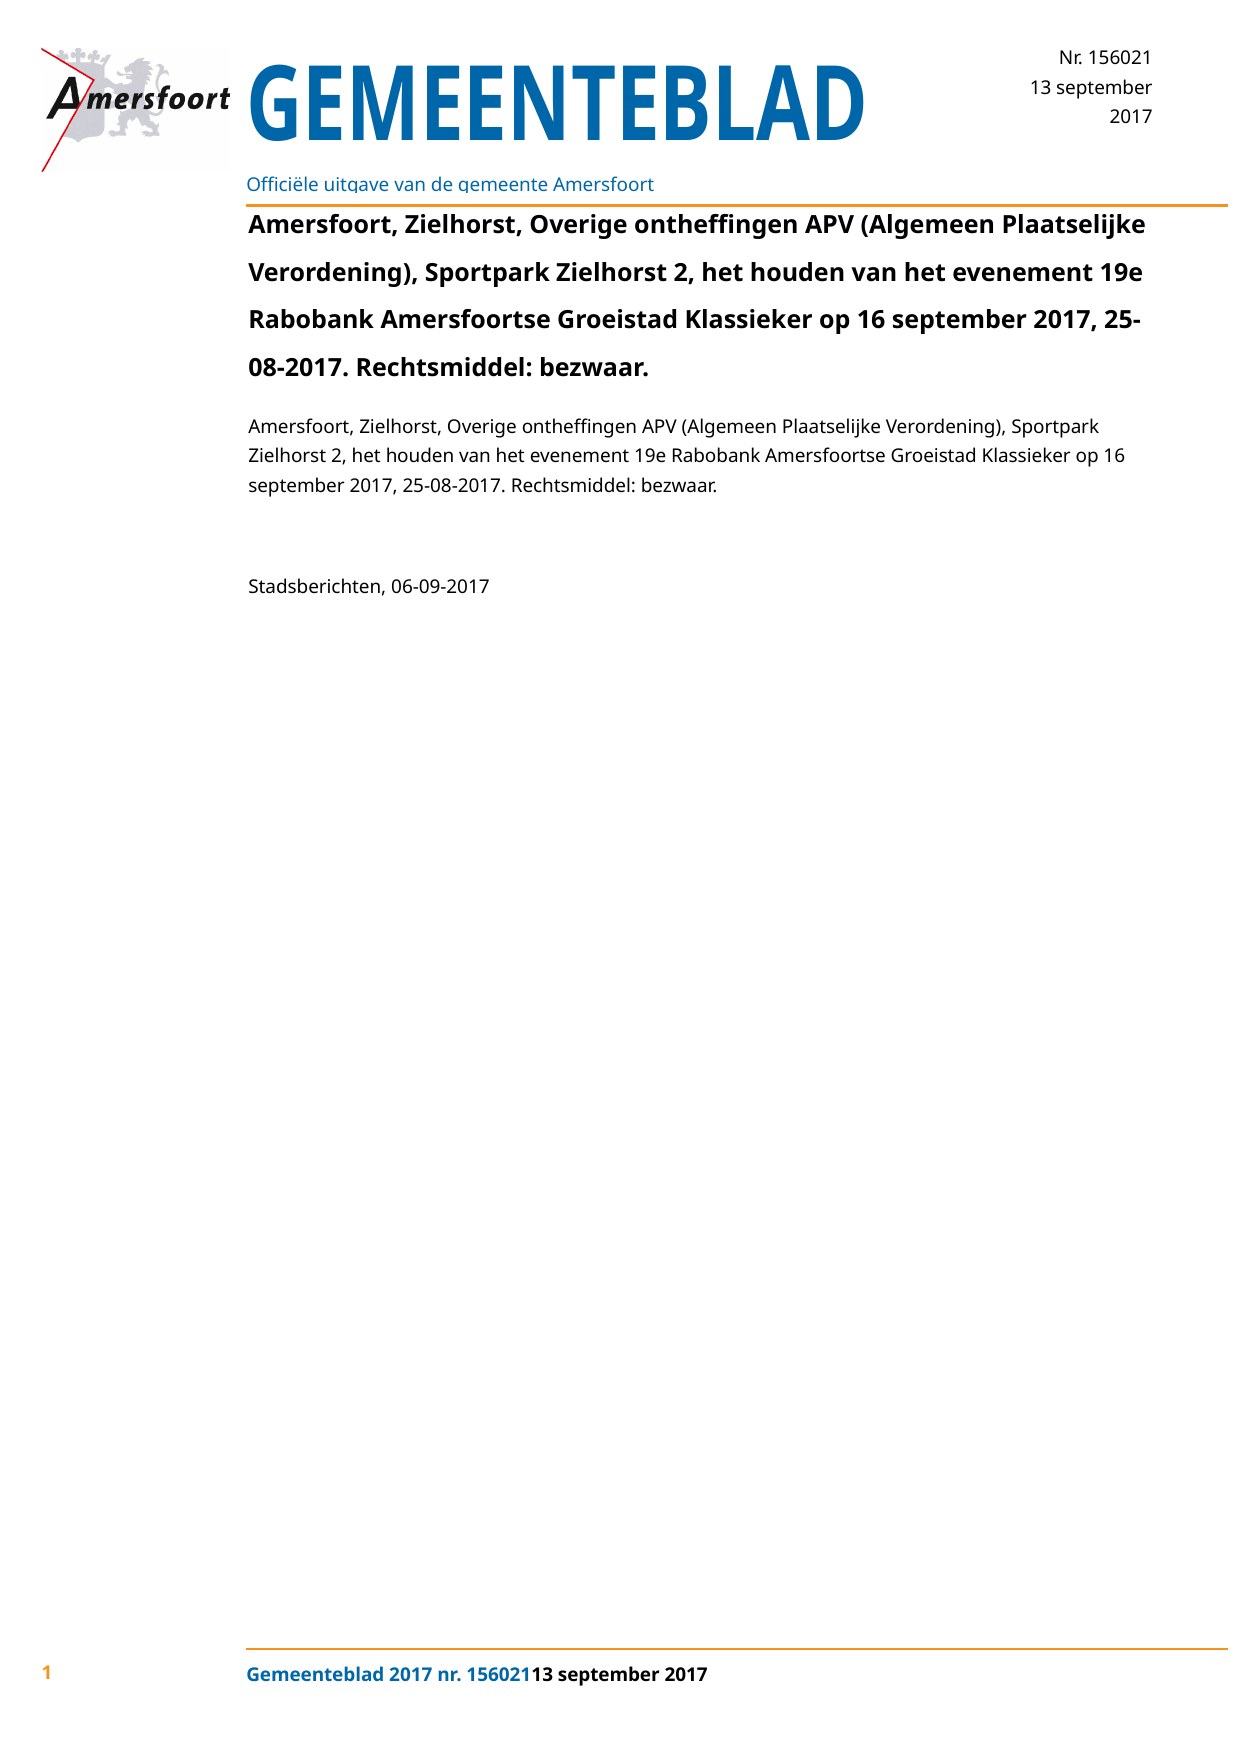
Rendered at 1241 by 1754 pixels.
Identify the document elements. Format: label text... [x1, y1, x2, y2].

text Amersfoort, Zielhorst, Overige ontheffingen APV (Algemeen Plaatselijke Verordening), Sportpark Zielhorst 2, het houden van het evenement 19e Rabobank Amersfoortse Groeistad Klassieker op 16 september 2017, 25-08-2017. Rechtsmiddel: bezwaar. [248, 207, 1152, 384]
text Amersfoort, Zielhorst, Overige ontheffingen APV (Algemeen Plaatselijke Verordening), Sportpark Zielhorst 2, het houden van het evenement 19e Rabobank Amersfoortse Groeistad Klassieker op 16 september 2017, 25-08-2017. Rechtsmiddel: bezwaar. [248, 413, 1152, 498]
picture [41, 47, 231, 172]
text Stadsberichten, 06-09-2017 [248, 573, 1152, 599]
